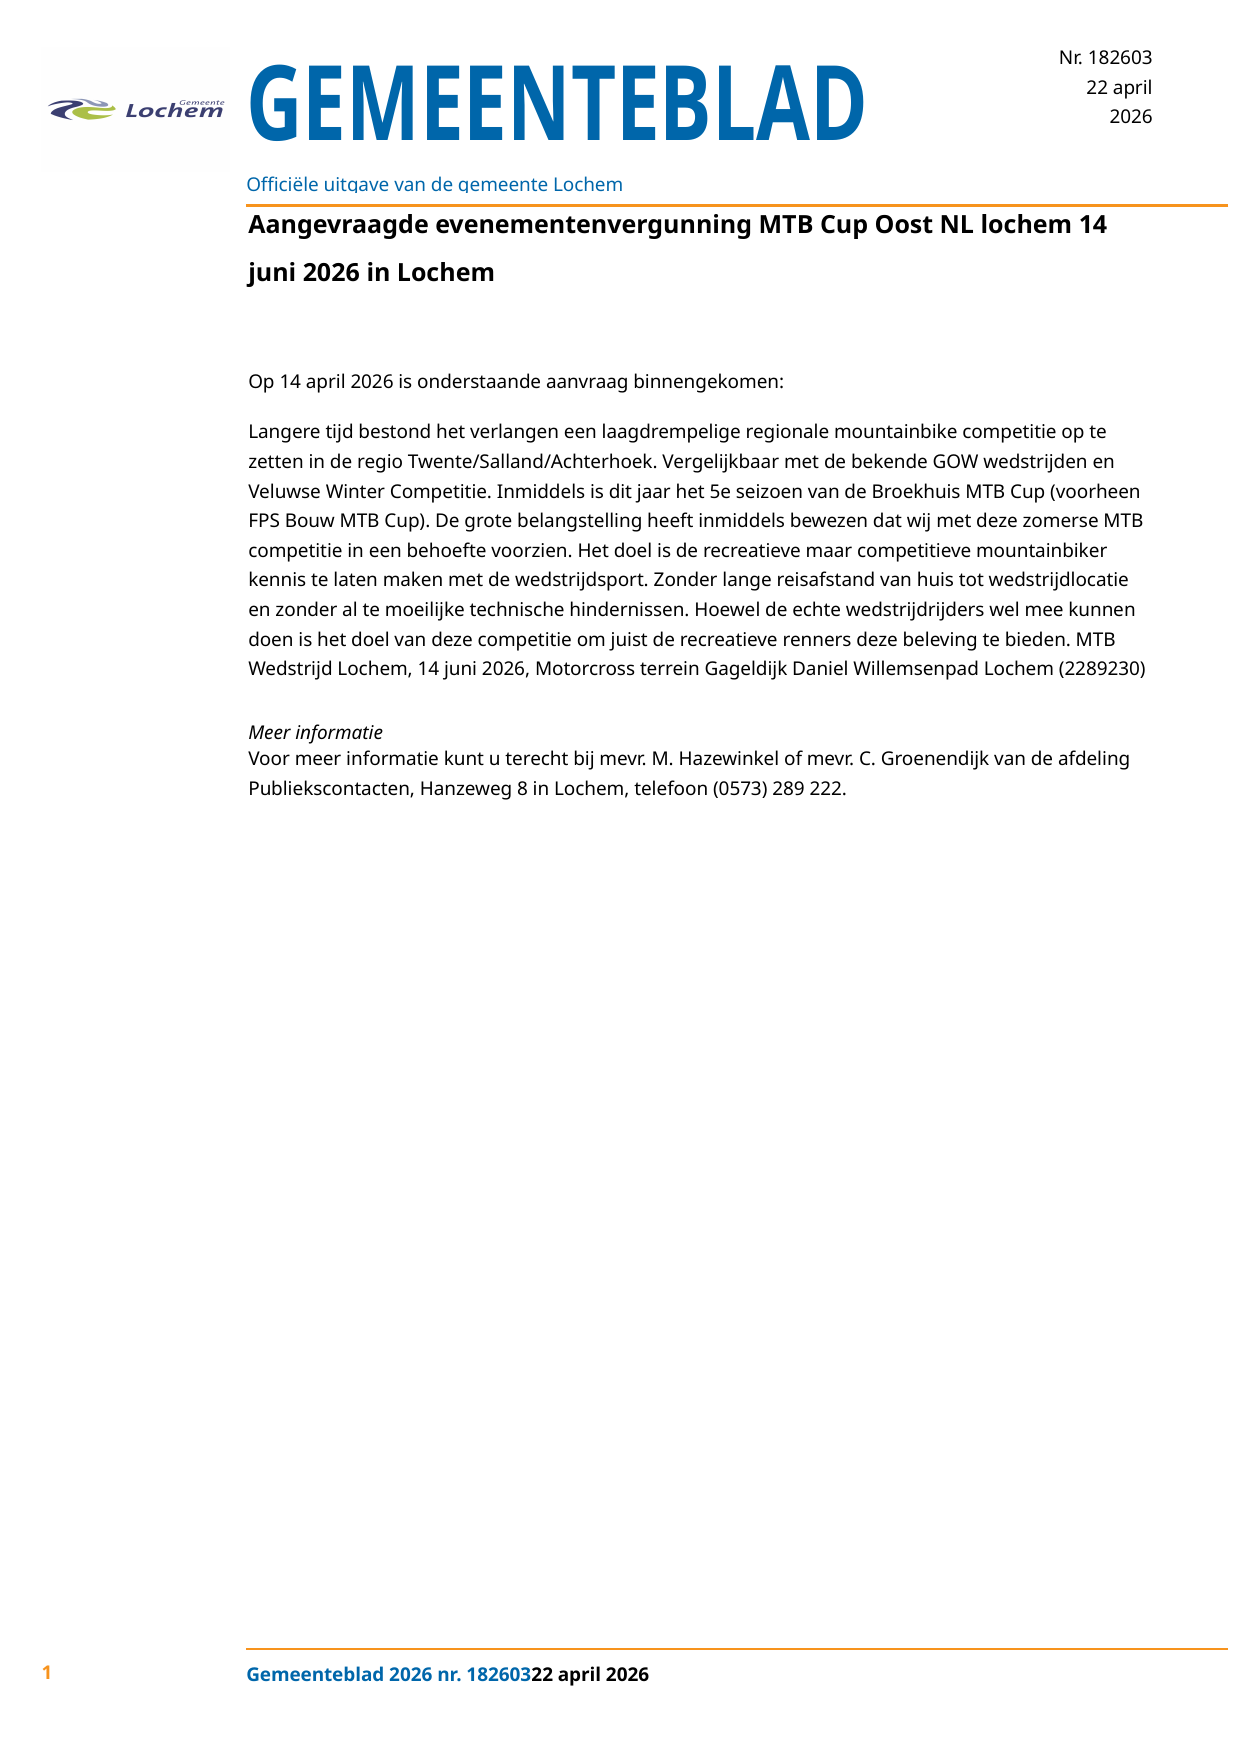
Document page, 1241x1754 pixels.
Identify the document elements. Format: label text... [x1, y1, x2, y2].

text Voor meer informatie kunt u terecht bij mevr. M. Hazewinkel of mevr. C. Groenendijk van de afdeling Publiekscontacten, Hanzeweg 8 in Lochem, telefoon (0573) 289 222. [248, 745, 1152, 800]
text Meer informatie [248, 719, 1152, 745]
text Aangevraagde evenementenvergunning MTB Cup Oost NL lochem 14 juni 2026 in Lochem [248, 207, 1152, 288]
text Langere tijd bestond het verlangen een laagdrempelige regionale mountainbike competitie op te zetten in de regio Twente/Salland/Achterhoek. Vergelijkbaar met de bekende GOW wedstrijden en Veluwse Winter Competitie. Inmiddels is dit jaar het 5e seizoen van de Broekhuis MTB Cup (voorheen FPS Bouw MTB Cup). De grote belangstelling heeft inmiddels bewezen dat wij met deze zomerse MTB competitie in een behoefte voorzien. Het doel is de recreatieve maar competitieve mountainbiker kennis te laten maken met de wedstrijdsport. Zonder lange reisafstand van huis tot wedstrijdlocatie en zonder al te moeilijke technische hindernissen. Hoewel de echte wedstrijdrijders wel mee kunnen doen is het doel van deze competitie om juist de recreatieve renners deze beleving te bieden. MTB Wedstrijd Lochem, 14 juni 2026, Motorcross terrein Gageldijk Daniel Willemsenpad Lochem (2289230) [248, 419, 1152, 681]
picture [41, 47, 231, 172]
text Op 14 april 2026 is onderstaande aanvraag binnengekomen: [248, 368, 1152, 394]
